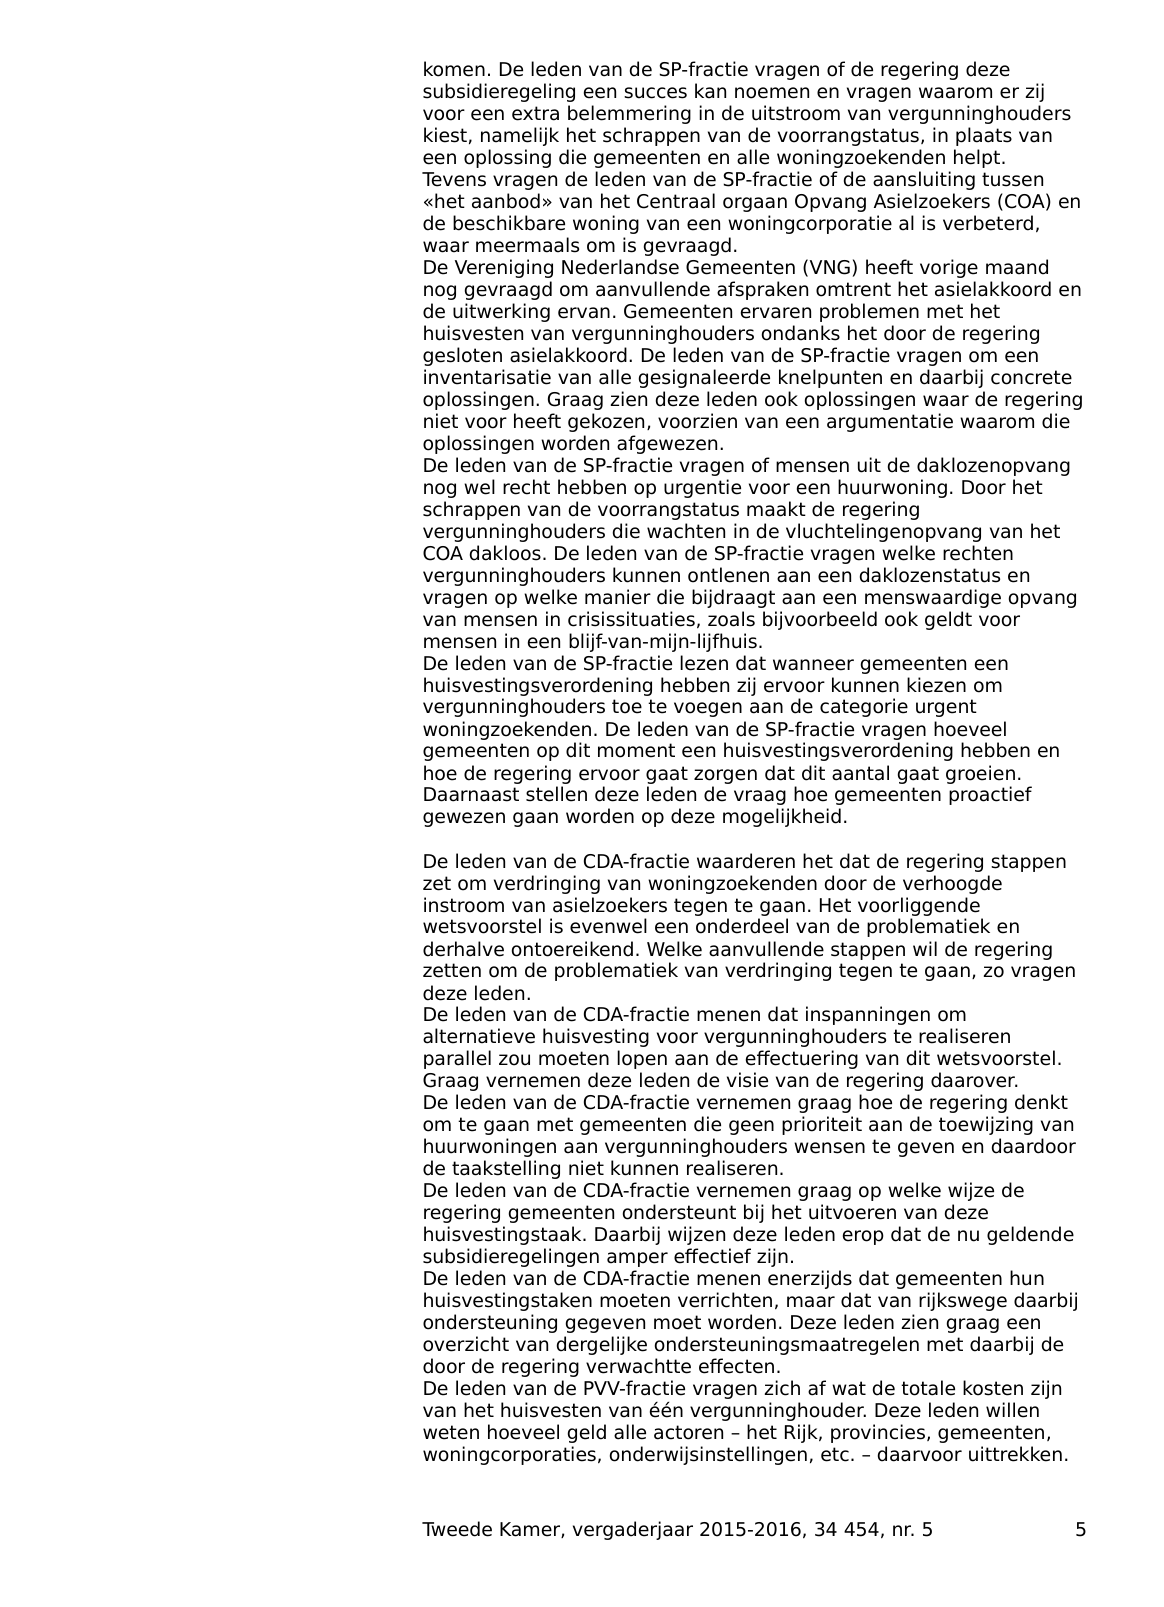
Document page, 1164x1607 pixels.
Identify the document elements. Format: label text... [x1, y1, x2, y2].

text De Vereniging Nederlandse Gemeenten (VNG) heeft vorige maand nog gevraagd om aanvullende afspraken omtrent het asielakkoord en de uitwerking ervan. Gemeenten ervaren problemen met het huisvesten van vergunninghouders ondanks het door de regering gesloten asielakkoord. De leden van de SP-fractie vragen om een inventarisatie van alle gesignaleerde knelpunten en daarbij concrete oplossingen. Graag zien deze leden ook oplossingen waar de regering niet voor heeft gekozen, voorzien van een argumentatie waarom die oplossingen worden afgewezen. [422, 257, 1087, 455]
text De leden van de CDA-fractie vernemen graag op welke wijze de regering gemeenten ondersteunt bij het uitvoeren van deze huisvestingstaak. Daarbij wijzen deze leden erop dat de nu geldende subsidieregelingen amper effectief zijn. [422, 1180, 1087, 1268]
text De leden van de CDA-fractie waarderen het dat de regering stappen zet om verdringing van woningzoekenden door de verhoogde instroom van asielzoekers tegen te gaan. Het voorliggende wetsvoorstel is evenwel een onderdeel van de problematiek en derhalve ontoereikend. Welke aanvullende stappen wil de regering zetten om de problematiek van verdringing tegen te gaan, zo vragen deze leden. [422, 851, 1087, 1004]
text De leden van de CDA-fractie vernemen graag hoe de regering denkt om te gaan met gemeenten die geen prioriteit aan de toewijzing van huurwoningen aan vergunninghouders wensen te geven en daardoor de taakstelling niet kunnen realiseren. [422, 1092, 1087, 1180]
text De leden van de PVV-fractie vragen zich af wat de totale kosten zijn van het huisvesten van één vergunninghouder. Deze leden willen weten hoeveel geld alle actoren – het Rijk, provincies, gemeenten, woningcorporaties, onderwijsinstellingen, etc. – daarvoor uittrekken. [422, 1378, 1087, 1466]
text De leden van de SP-fractie lezen dat wanneer gemeenten een huisvestingsverordening hebben zij ervoor kunnen kiezen om vergunninghouders toe te voegen aan de categorie urgent woningzoekenden. De leden van de SP-fractie vragen hoeveel gemeenten op dit moment een huisvestingsverordening hebben en hoe de regering ervoor gaat zorgen dat dit aantal gaat groeien. Daarnaast stellen deze leden de vraag hoe gemeenten proactief gewezen gaan worden op deze mogelijkheid. [422, 652, 1087, 828]
text De leden van de SP-fractie vragen of mensen uit de daklozenopvang nog wel recht hebben op urgentie voor een huurwoning. Door het schrappen van de voorrangstatus maakt de regering vergunninghouders die wachten in de vluchtelingenopvang van het COA dakloos. De leden van de SP-fractie vragen welke rechten vergunninghouders kunnen ontlenen aan een daklozenstatus en vragen op welke manier die bijdraagt aan een menswaardige opvang van mensen in crisissituaties, zoals bijvoorbeeld ook geldt voor mensen in een blijf-van-mijn-lijfhuis. [422, 455, 1087, 652]
text De leden van de CDA-fractie menen enerzijds dat gemeenten hun huisvestingstaken moeten verrichten, maar dat van rijkswege daarbij ondersteuning gegeven moet worden. Deze leden zien graag een overzicht van dergelijke ondersteuningsmaatregelen met daarbij de door de regering verwachtte effecten. [422, 1268, 1087, 1378]
text De leden van de CDA-fractie menen dat inspanningen om alternatieve huisvesting voor vergunninghouders te realiseren parallel zou moeten lopen aan de effectuering van dit wetsvoorstel. Graag vernemen deze leden de visie van de regering daarover. [422, 1004, 1087, 1092]
text komen. De leden van de SP-fractie vragen of de regering deze subsidieregeling een succes kan noemen en vragen waarom er zij voor een extra belemmering in de uitstroom van vergunninghouders kiest, namelijk het schrappen van de voorrangstatus, in plaats van een oplossing die gemeenten en alle woningzoekenden helpt. [422, 59, 1087, 169]
text Tevens vragen de leden van de SP-fractie of de aansluiting tussen «het aanbod» van het Centraal orgaan Opvang Asielzoekers (COA) en de beschikbare woning van een woningcorporatie al is verbeterd, waar meermaals om is gevraagd. [422, 169, 1087, 257]
